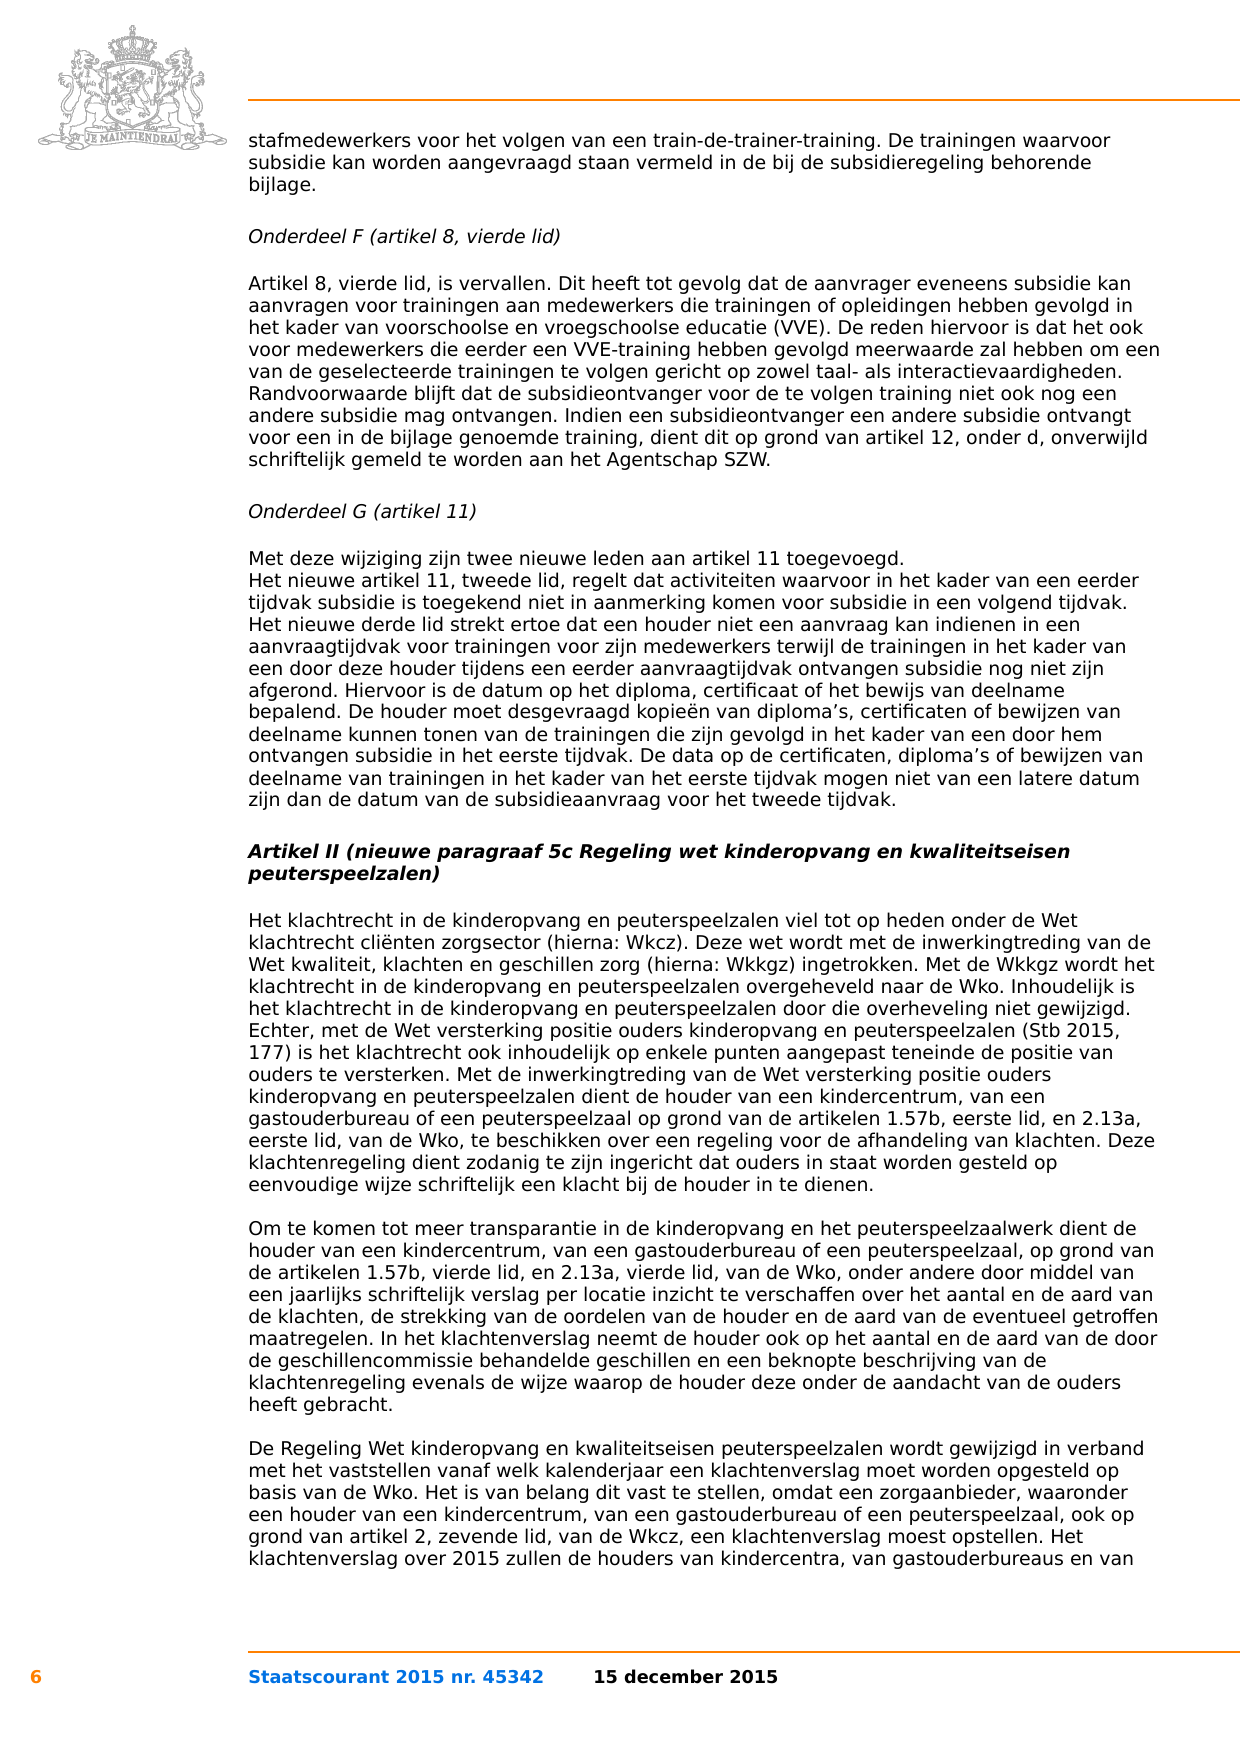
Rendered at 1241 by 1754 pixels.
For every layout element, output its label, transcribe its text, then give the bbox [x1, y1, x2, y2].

text Het nieuwe derde lid strekt ertoe dat een houder niet een aanvraag kan indienen in een aanvraagtijdvak voor trainingen voor zijn medewerkers terwijl de trainingen in het kader van een door deze houder tijdens een eerder aanvraagtijdvak ontvangen subsidie nog niet zijn afgerond. Hiervoor is de datum op het diploma, certificaat of het bewijs van deelname bepalend. De houder moet desgevraagd kopieën van diploma’s, certificaten of bewijzen van deelname kunnen tonen van de trainingen die zijn gevolgd in het kader van een door hem ontvangen subsidie in het eerste tijdvak. De data op de certificaten, diploma’s of bewijzen van deelname van trainingen in het kader van het eerste tijdvak mogen niet van een latere datum zijn dan de datum van de subsidieaanvraag voor het tweede tijdvak. [248, 613, 1163, 811]
subtitle Onderdeel F (artikel 8, vierde lid) [248, 226, 1163, 248]
text Artikel 8, vierde lid, is vervallen. Dit heeft tot gevolg dat de aanvrager eveneens subsidie kan aanvragen voor trainingen aan medewerkers die trainingen of opleidingen hebben gevolgd in het kader van voorschoolse en vroegschoolse educatie (VVE). De reden hiervoor is dat het ook voor medewerkers die eerder een VVE-training hebben gevolgd meerwaarde zal hebben om een van de geselecteerde trainingen te volgen gericht op zowel taal- als interactievaardigheden. Randvoorwaarde blijft dat de subsidieontvanger voor de te volgen training niet ook nog een andere subsidie mag ontvangen. Indien een subsidieontvanger een andere subsidie ontvangt voor een in de bijlage genoemde training, dient dit op grond van artikel 12, onder d, onverwijld schriftelijk gemeld te worden aan het Agentschap SZW. [248, 273, 1163, 471]
text Echter, met de Wet versterking positie ouders kinderopvang en peuterspeelzalen (Stb 2015, 177) is het klachtrecht ook inhoudelijk op enkele punten aangepast teneinde de positie van ouders te versterken. Met de inwerkingtreding van de Wet versterking positie ouders kinderopvang en peuterspeelzalen dient de houder van een kindercentrum, van een gastouderbureau of een peuterspeelzaal op grond van de artikelen 1.57b, eerste lid, en 2.13a, eerste lid, van de Wko, te beschikken over een regeling voor de afhandeling van klachten. Deze klachtenregeling dient zodanig te zijn ingericht dat ouders in staat worden gesteld op eenvoudige wijze schriftelijk een klacht bij de houder in te dienen. [248, 1020, 1163, 1196]
subtitle Artikel II (nieuwe paragraaf 5c Regeling wet kinderopvang en kwaliteitseisen peuterspeelzalen) [248, 841, 1163, 885]
text stafmedewerkers voor het volgen van een train-de-trainer-training. De trainingen waarvoor subsidie kan worden aangevraagd staan vermeld in de bij de subsidieregeling behorende bijlage. [248, 130, 1163, 196]
text Het nieuwe artikel 11, tweede lid, regelt dat activiteiten waarvoor in het kader van een eerder tijdvak subsidie is toegekend niet in aanmerking komen voor subsidie in een volgend tijdvak. [248, 569, 1163, 613]
text Om te komen tot meer transparantie in de kinderopvang en het peuterspeelzaalwerk dient de houder van een kindercentrum, van een gastouderbureau of een peuterspeelzaal, op grond van de artikelen 1.57b, vierde lid, en 2.13a, vierde lid, van de Wko, onder andere door middel van een jaarlijks schriftelijk verslag per locatie inzicht te verschaffen over het aantal en de aard van de klachten, de strekking van de oordelen van de houder en de aard van de eventueel getroffen maatregelen. In het klachtenverslag neemt de houder ook op het aantal en de aard van de door de geschillencommissie behandelde geschillen en een beknopte beschrijving van de klachtenregeling evenals de wijze waarop de houder deze onder de aandacht van de ouders heeft gebracht. [248, 1218, 1163, 1416]
subtitle Onderdeel G (artikel 11) [248, 501, 1163, 523]
text De Regeling Wet kinderopvang en kwaliteitseisen peuterspeelzalen wordt gewijzigd in verband met het vaststellen vanaf welk kalenderjaar een klachtenverslag moet worden opgesteld op basis van de Wko. Het is van belang dit vast te stellen, omdat een zorgaanbieder, waaronder een houder van een kindercentrum, van een gastouderbureau of een peuterspeelzaal, ook op grond van artikel 2, zevende lid, van de Wkcz, een klachtenverslag moest opstellen. Het klachtenverslag over 2015 zullen de houders van kindercentra, van gastouderbureaus en van [248, 1438, 1163, 1569]
picture [38, 25, 227, 150]
text Met deze wijziging zijn twee nieuwe leden aan artikel 11 toegevoegd. [248, 548, 1163, 569]
text Het klachtrecht in de kinderopvang en peuterspeelzalen viel tot op heden onder de Wet klachtrecht cliënten zorgsector (hierna: Wkcz). Deze wet wordt met de inwerkingtreding van de Wet kwaliteit, klachten en geschillen zorg (hierna: Wkkgz) ingetrokken. Met de Wkkgz wordt het klachtrecht in de kinderopvang en peuterspeelzalen overgeheveld naar de Wko. Inhoudelijk is het klachtrecht in de kinderopvang en peuterspeelzalen door die overheveling niet gewijzigd. [248, 910, 1163, 1020]
